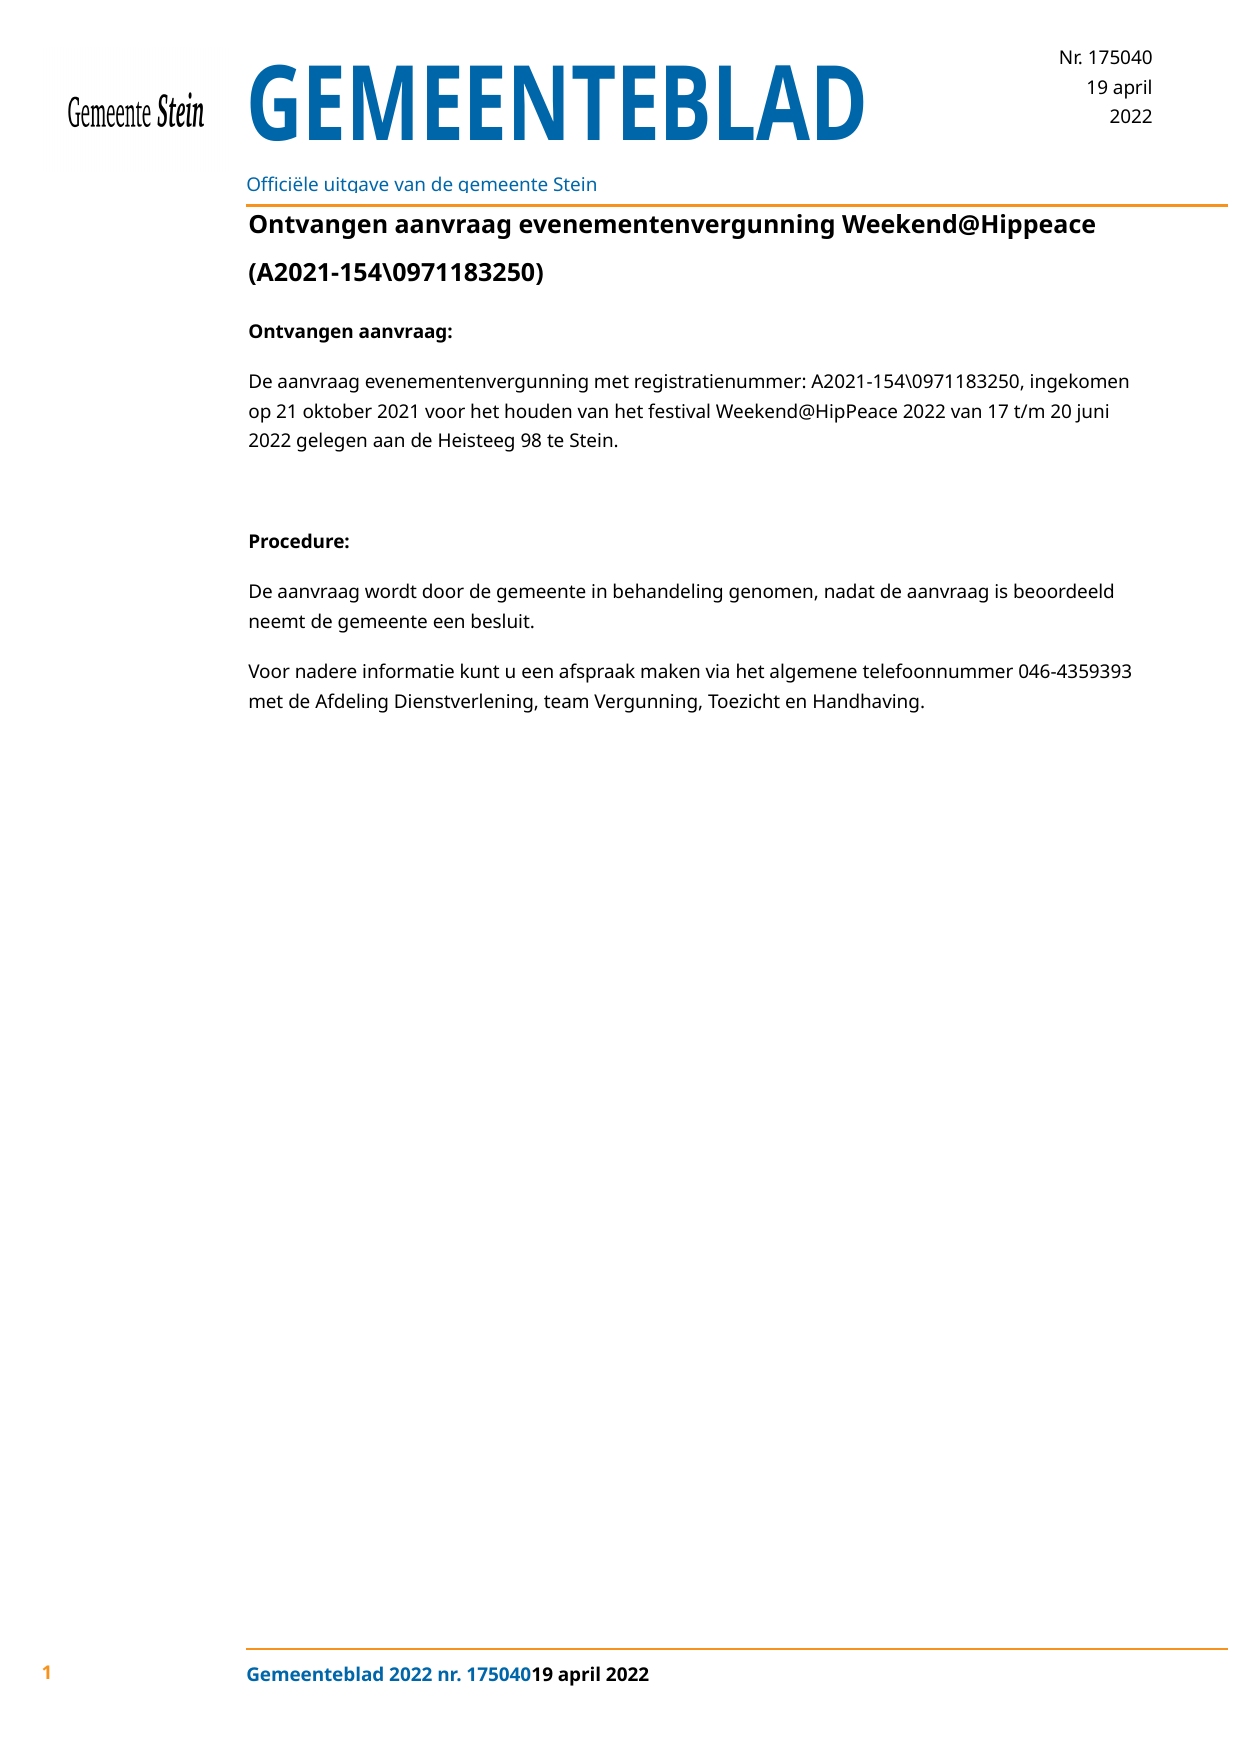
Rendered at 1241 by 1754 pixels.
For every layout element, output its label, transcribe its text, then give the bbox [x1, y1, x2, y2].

text Ontvangen aanvraag evenementenvergunning Weekend@Hippeace (A2021-154\0971183250) [248, 207, 1152, 288]
text De aanvraag wordt door de gemeente in behandeling genomen, nadat de aanvraag is beoordeeld neemt de gemeente een besluit. [248, 579, 1152, 634]
text Ontvangen aanvraag: [248, 318, 1152, 344]
text De aanvraag evenementenvergunning met registratienummer: A2021-154\0971183250, ingekomen op 21 oktober 2021 voor het houden van het festival Weekend@HipPeace 2022 van 17 t/m 20 juni 2022 gelegen aan de Heisteeg 98 te Stein. [248, 368, 1152, 453]
picture [41, 47, 231, 172]
text Voor nadere informatie kunt u een afspraak maken via het algemene telefoonnummer 046-4359393 met de Afdeling Dienstverlening, team Vergunning, Toezicht en Handhaving. [248, 659, 1152, 714]
text Procedure: [248, 528, 1152, 554]
